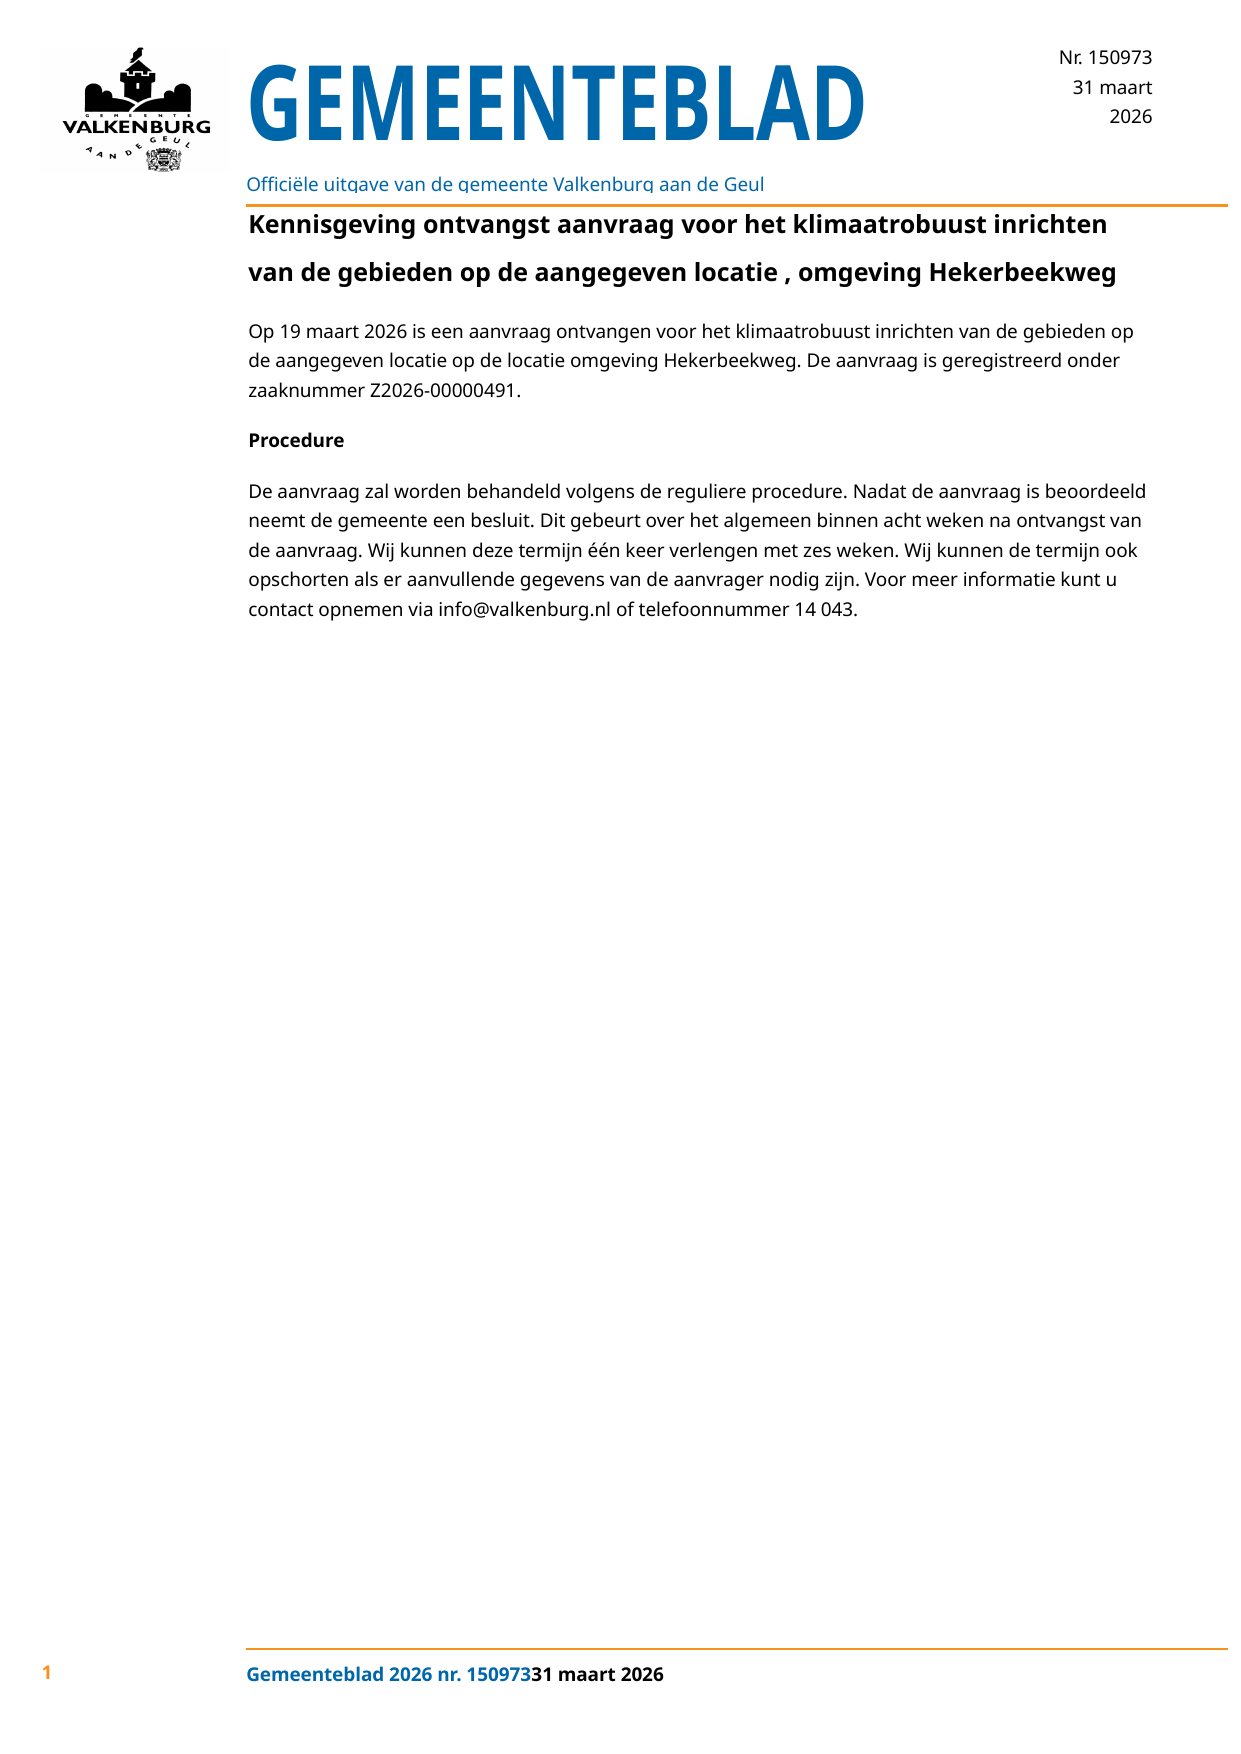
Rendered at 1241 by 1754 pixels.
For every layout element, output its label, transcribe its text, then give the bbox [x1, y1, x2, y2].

picture [41, 47, 231, 172]
text De aanvraag zal worden behandeld volgens de reguliere procedure. Nadat de aanvraag is beoordeeld neemt de gemeente een besluit. Dit gebeurt over het algemeen binnen acht weken na ontvangst van de aanvraag. Wij kunnen deze termijn één keer verlengen met zes weken. Wij kunnen de termijn ook opschorten als er aanvullende gegevens van de aanvrager nodig zijn. Voor meer informatie kunt u contact opnemen via info@valkenburg.nl of telefoonnummer 14 043. [248, 478, 1152, 622]
text Procedure [248, 427, 1152, 453]
text Kennisgeving ontvangst aanvraag voor het klimaatrobuust inrichten van de gebieden op de aangegeven locatie , omgeving Hekerbeekweg [248, 207, 1152, 288]
text Op 19 maart 2026 is een aanvraag ontvangen voor het klimaatrobuust inrichten van de gebieden op de aangegeven locatie op de locatie omgeving Hekerbeekweg. De aanvraag is geregistreerd onder zaaknummer Z2026-00000491. [248, 318, 1152, 403]
